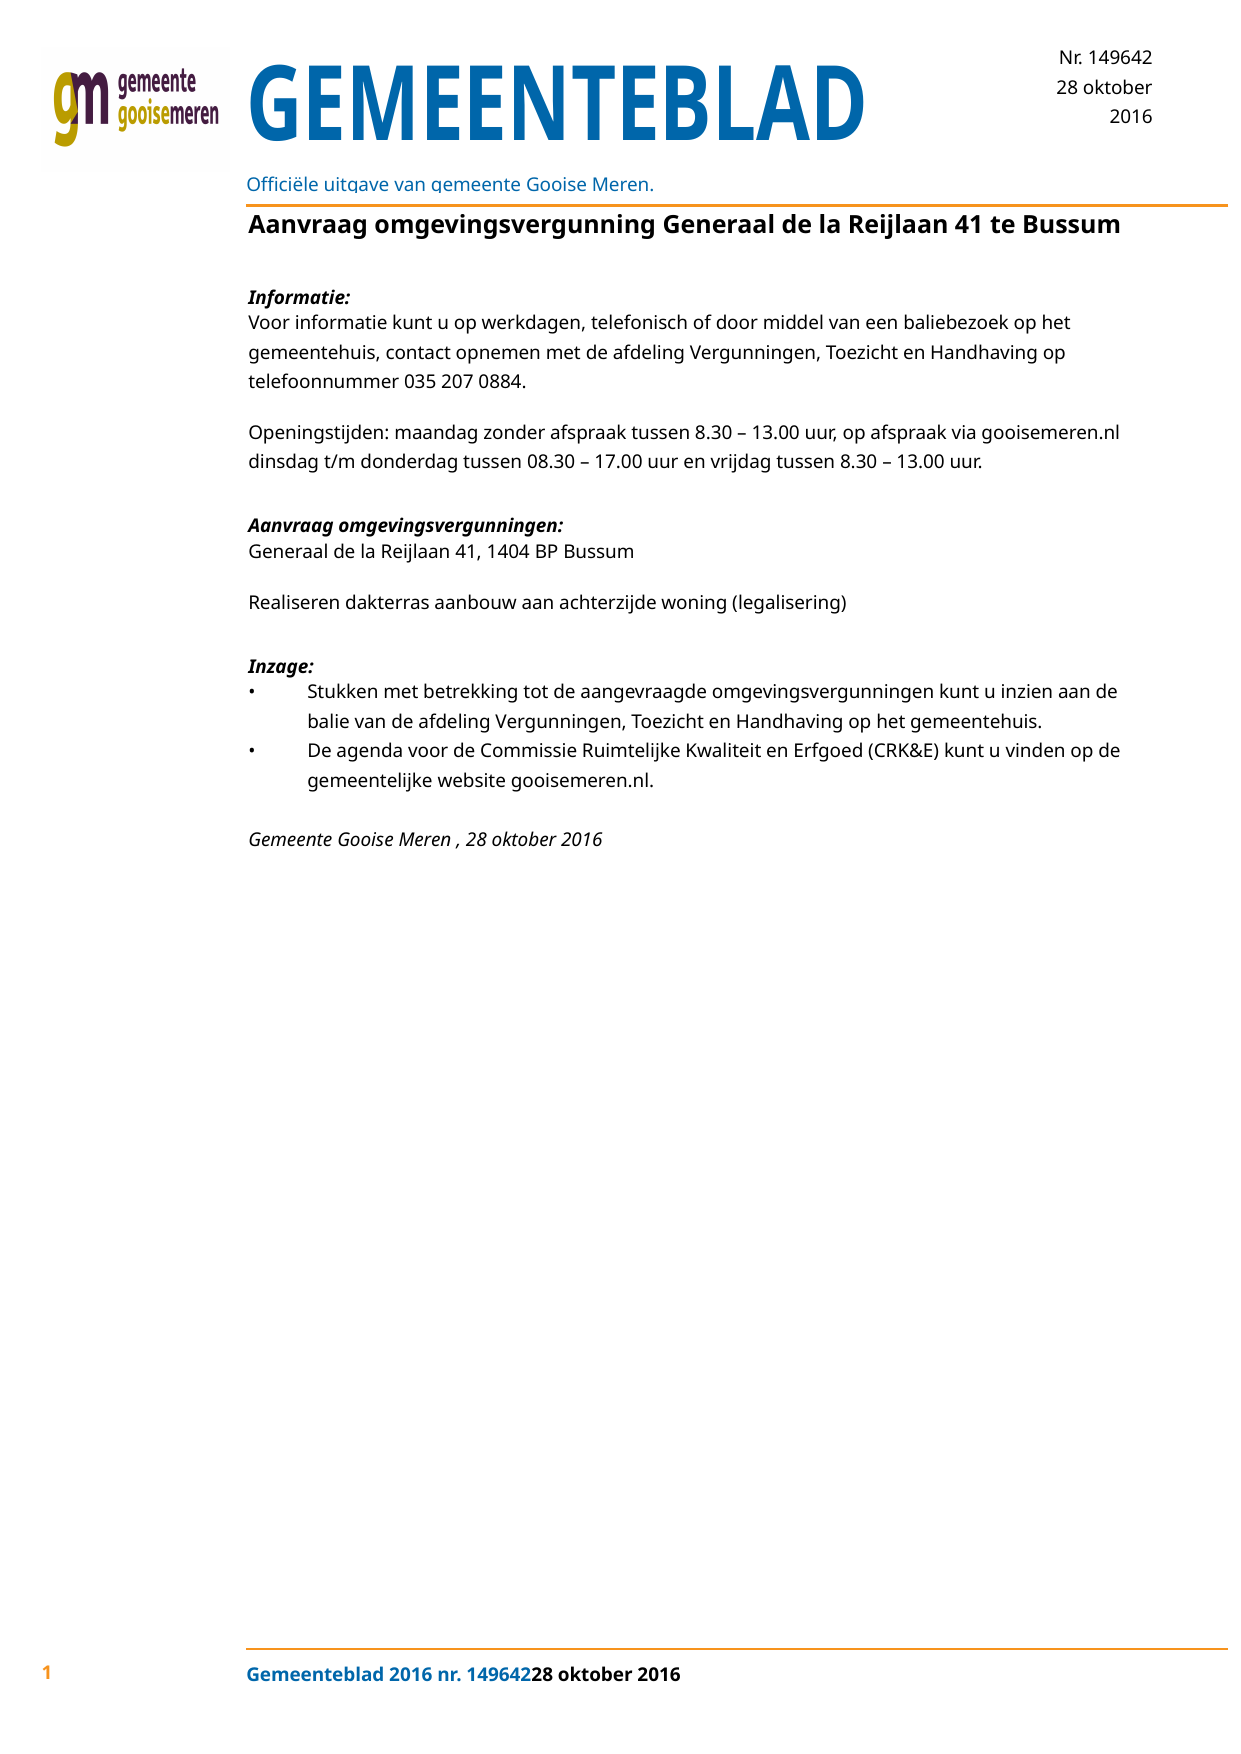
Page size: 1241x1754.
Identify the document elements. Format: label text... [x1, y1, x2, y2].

picture [41, 47, 231, 172]
text Generaal de la Reijlaan 41, 1404 BP Bussum [248, 538, 1152, 564]
text Aanvraag omgevingsvergunning Generaal de la Reijlaan 41 te Bussum [248, 207, 1152, 241]
text Voor informatie kunt u op werkdagen, telefonisch of door middel van een baliebezoek op het gemeentehuis, contact opnemen met de afdeling Vergunningen, Toezicht en Handhaving op telefoonnummer 035 207 0884. [248, 309, 1152, 394]
text Realiseren dakterras aanbouw aan achterzijde woning (legalisering) [248, 589, 1152, 614]
text Inzage: [248, 653, 1152, 678]
list De agenda voor de Commissie Ruimtelijke Kwaliteit en Erfgoed (CRK&E) kunt u vinden op de gemeentelijke website gooisemeren.nl. [248, 738, 1152, 793]
text Gemeente Gooise Meren , 28 oktober 2016 [248, 826, 1152, 852]
list Stukken met betrekking tot de aangevraagde omgevingsvergunningen kunt u inzien aan de balie van de afdeling Vergunningen, Toezicht en Handhaving op het gemeentehuis. [248, 678, 1152, 734]
text Informatie: [248, 284, 1152, 309]
text Openingstijden: maandag zonder afspraak tussen 8.30 – 13.00 uur, op afspraak via gooisemeren.nl dinsdag t/m donderdag tussen 08.30 – 17.00 uur en vrijdag tussen 8.30 – 13.00 uur. [248, 419, 1152, 474]
text Aanvraag omgevingsvergunningen: [248, 513, 1152, 538]
